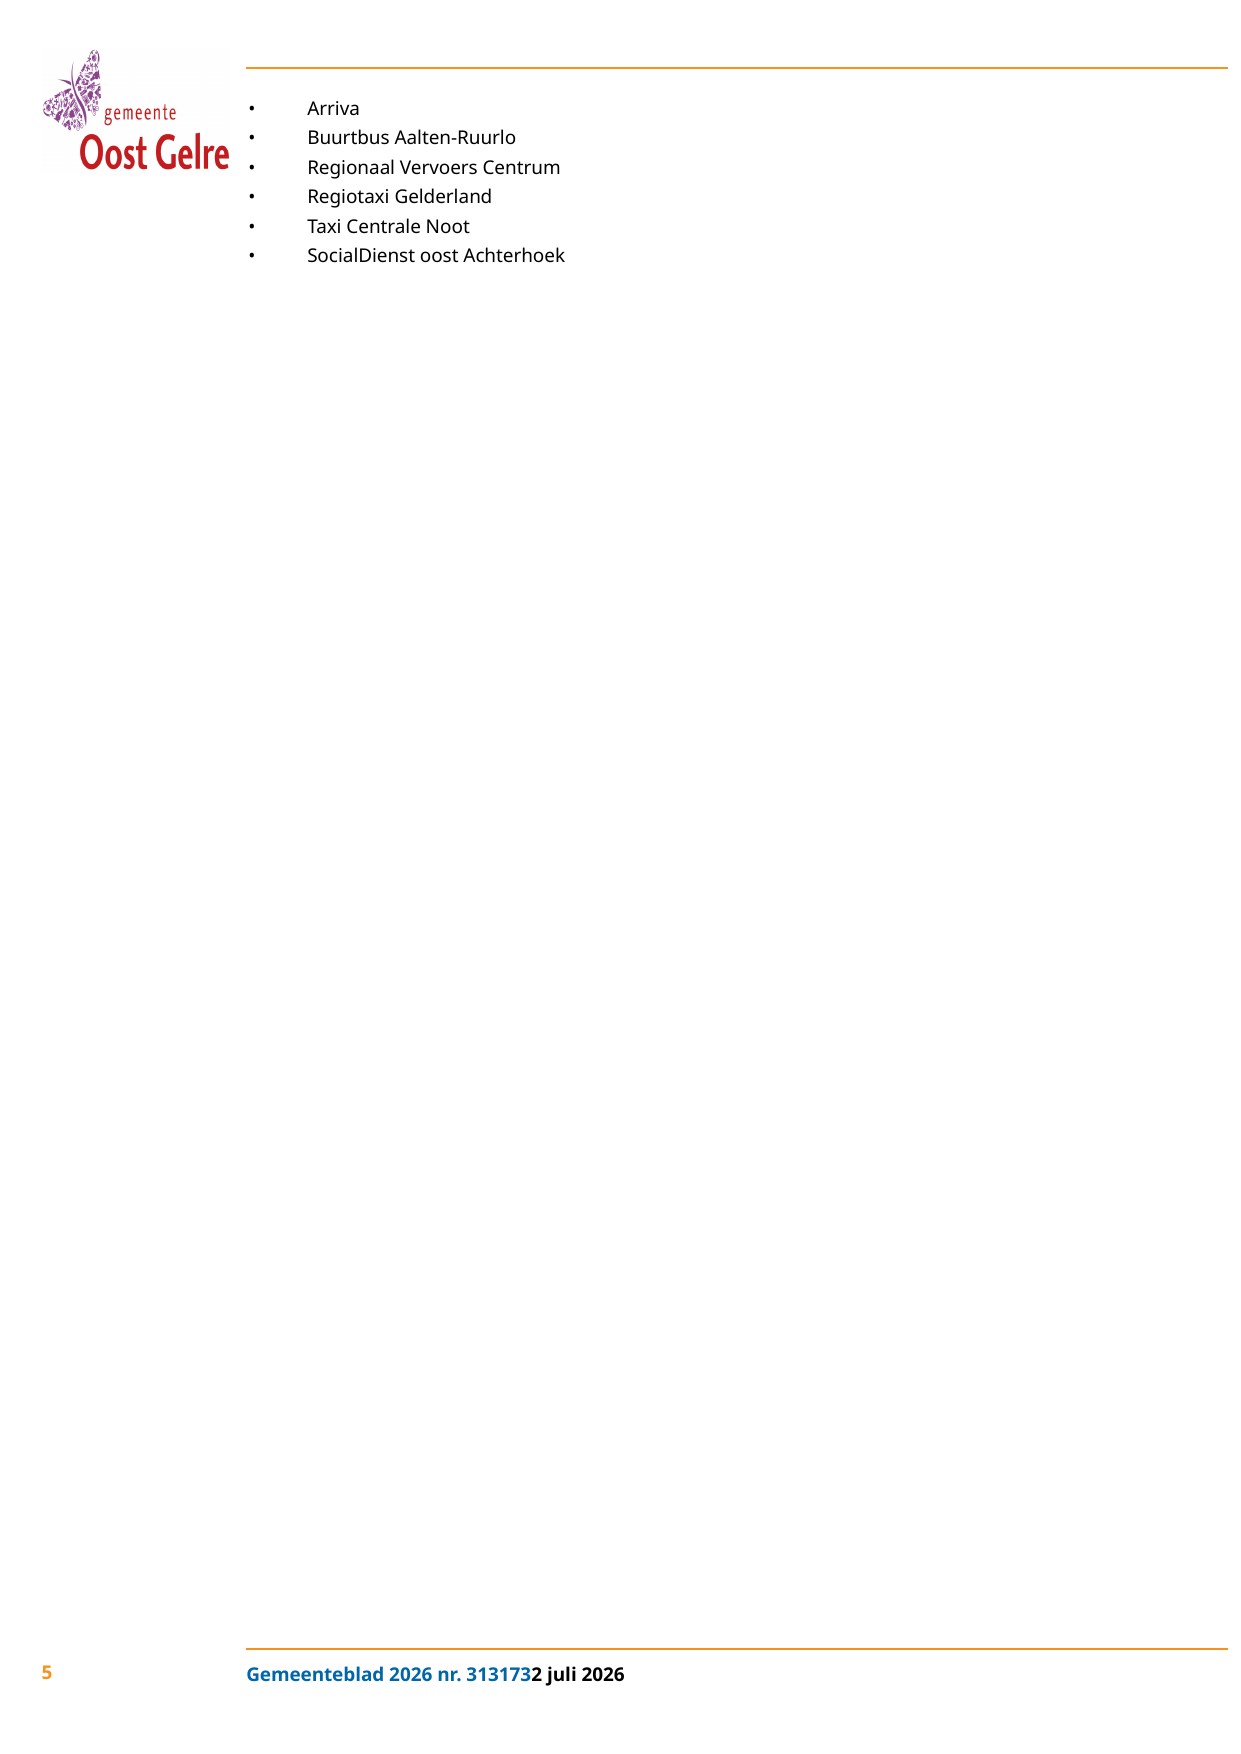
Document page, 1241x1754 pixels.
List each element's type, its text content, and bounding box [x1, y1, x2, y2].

picture [41, 47, 231, 172]
list Arriva [248, 95, 1152, 121]
list SocialDienst oost Achterhoek [248, 243, 1152, 268]
list Buurtbus Aalten-Ruurlo [248, 124, 1152, 150]
list Regiotaxi Gelderland [248, 183, 1152, 209]
list Regionaal Vervoers Centrum [248, 154, 1152, 180]
list Taxi Centrale Noot [248, 213, 1152, 239]
